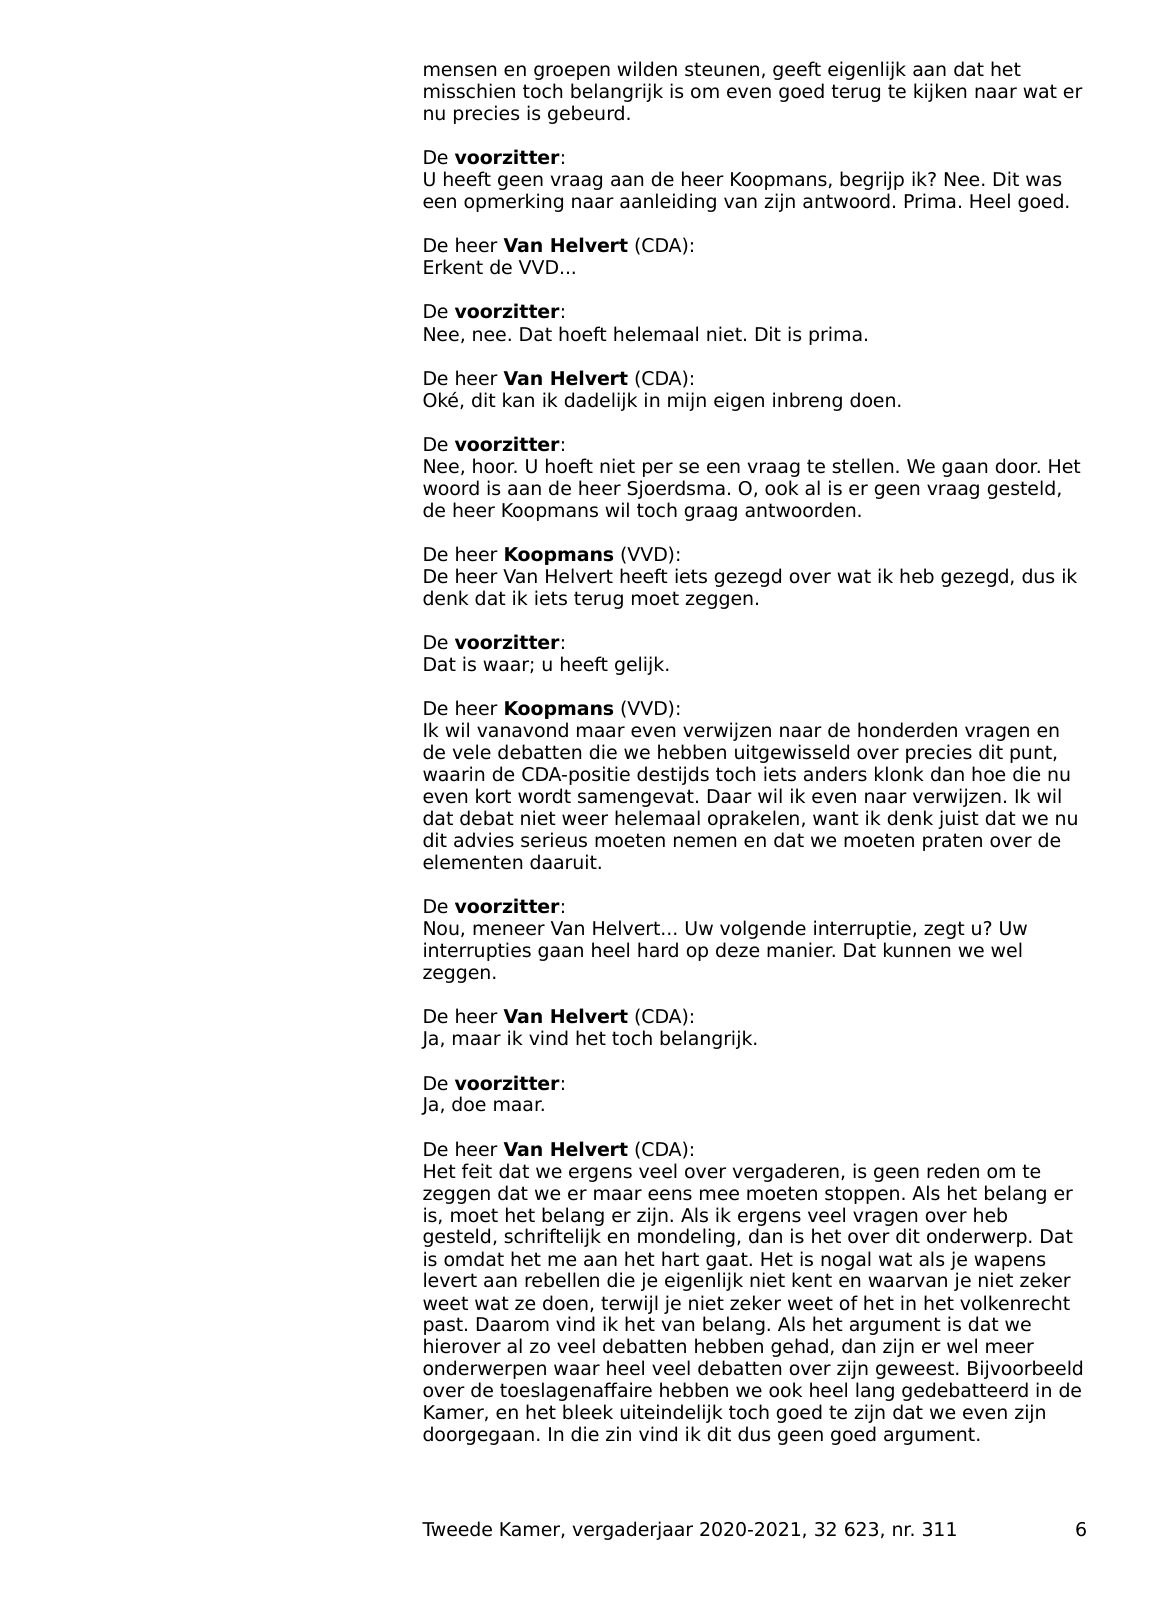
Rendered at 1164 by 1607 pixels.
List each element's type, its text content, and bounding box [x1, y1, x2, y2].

text Dat is waar; u heeft gelijk. [422, 654, 1087, 676]
text U heeft geen vraag aan de heer Koopmans, begrijp ik? Nee. Dit was een opmerking naar aanleiding van zijn antwoord. Prima. Heel goed. [422, 169, 1087, 213]
text De heer Koopmans (VVD): [422, 544, 1087, 566]
text De voorzitter: [422, 1072, 1087, 1094]
text Nee, hoor. U hoeft niet per se een vraag te stellen. We gaan door. Het woord is aan de heer Sjoerdsma. O, ook al is er geen vraag gesteld, de heer Koopmans wil toch graag antwoorden. [422, 456, 1087, 522]
text Nou, meneer Van Helvert... Uw volgende interruptie, zegt u? Uw interrupties gaan heel hard op deze manier. Dat kunnen we wel zeggen. [422, 918, 1087, 984]
text Het feit dat we ergens veel over vergaderen, is geen reden om te zeggen dat we er maar eens mee moeten stoppen. Als het belang er is, moet het belang er zijn. Als ik ergens veel vragen over heb gesteld, schriftelijk en mondeling, dan is het over dit onderwerp. Dat is omdat het me aan het hart gaat. Het is nogal wat als je wapens levert aan rebellen die je eigenlijk niet kent en waarvan je niet zeker weet wat ze doen, terwijl je niet zeker weet of het in het volkenrecht past. Daarom vind ik het van belang. Als het argument is dat we hierover al zo veel debatten hebben gehad, dan zijn er wel meer onderwerpen waar heel veel debatten over zijn geweest. Bijvoorbeeld over de toeslagenaffaire hebben we ook heel lang gedebatteerd in de Kamer, en het bleek uiteindelijk toch goed te zijn dat we even zijn doorgegaan. In die zin vind ik dit dus geen goed argument. [422, 1161, 1087, 1446]
text De heer Van Helvert (CDA): [422, 1006, 1087, 1028]
text De voorzitter: [422, 147, 1087, 169]
text Oké, dit kan ik dadelijk in mijn eigen inbreng doen. [422, 389, 1087, 412]
text Ja, doe maar. [422, 1094, 1087, 1116]
text De heer Van Helvert (CDA): [422, 1138, 1087, 1161]
text Ja, maar ik vind het toch belangrijk. [422, 1028, 1087, 1050]
text De voorzitter: [422, 301, 1087, 323]
text De voorzitter: [422, 434, 1087, 456]
text De voorzitter: [422, 896, 1087, 918]
text mensen en groepen wilden steunen, geeft eigenlijk aan dat het misschien toch belangrijk is om even goed terug te kijken naar wat er nu precies is gebeurd. [422, 59, 1087, 125]
text De heer Koopmans (VVD): [422, 698, 1087, 720]
text De heer Van Helvert (CDA): [422, 368, 1087, 389]
text Nee, nee. Dat hoeft helemaal niet. Dit is prima. [422, 323, 1087, 345]
text De voorzitter: [422, 632, 1087, 654]
text De heer Van Helvert (CDA): [422, 235, 1087, 257]
text De heer Van Helvert heeft iets gezegd over wat ik heb gezegd, dus ik denk dat ik iets terug moet zeggen. [422, 566, 1087, 610]
text Erkent de VVD... [422, 257, 1087, 279]
text Ik wil vanavond maar even verwijzen naar de honderden vragen en de vele debatten die we hebben uitgewisseld over precies dit punt, waarin de CDA-positie destijds toch iets anders klonk dan hoe die nu even kort wordt samengevat. Daar wil ik even naar verwijzen. Ik wil dat debat niet weer helemaal oprakelen, want ik denk juist dat we nu dit advies serieus moeten nemen en dat we moeten praten over de elementen daaruit. [422, 720, 1087, 874]
